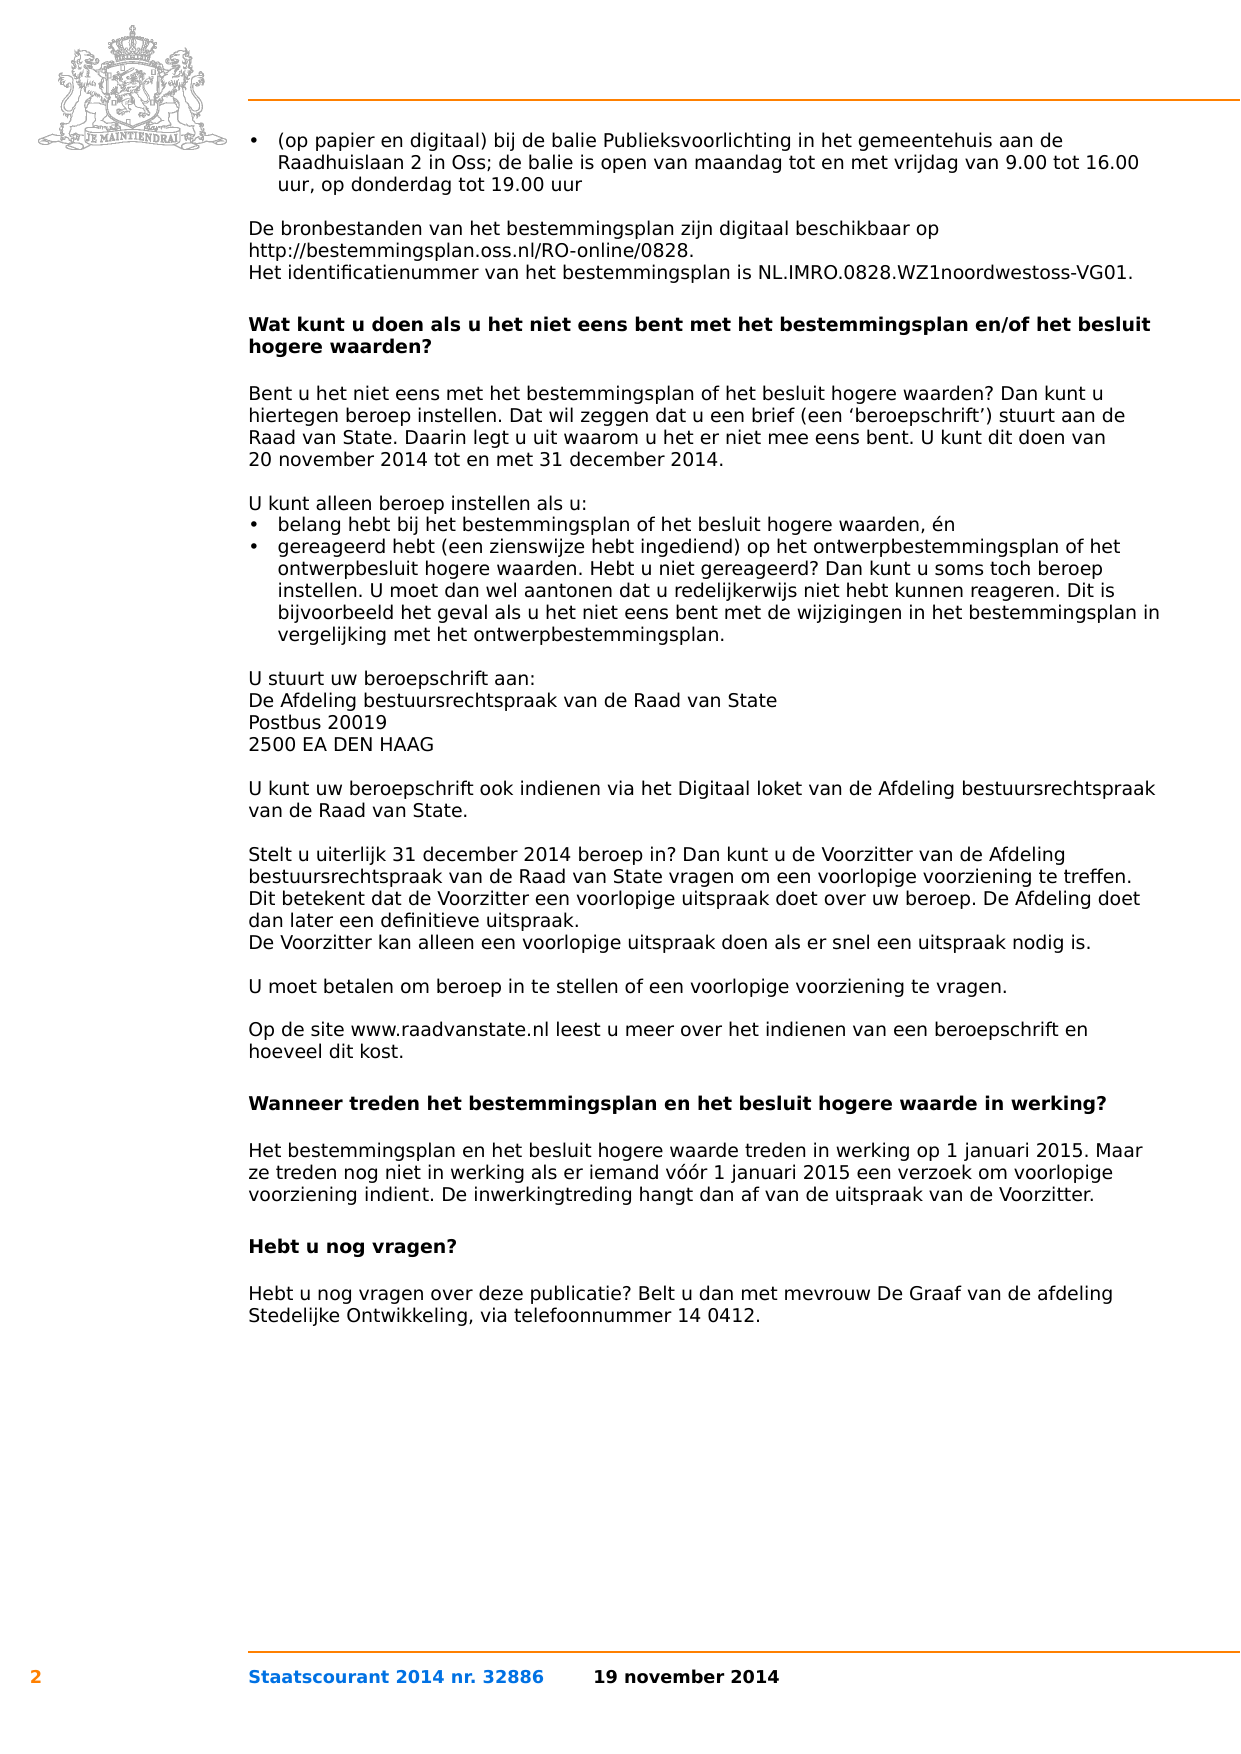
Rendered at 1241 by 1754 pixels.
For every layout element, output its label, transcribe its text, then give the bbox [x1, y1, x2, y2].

text Stelt u uiterlijk 31 december 2014 beroep in? Dan kunt u de Voorzitter van de Afdeling bestuursrechtspraak van de Raad van State vragen om een voorlopige voorziening te treffen. Dit betekent dat de Voorzitter een voorlopige uitspraak doet over uw beroep. De Afdeling doet dan later een definitieve uitspraak. [248, 844, 1163, 932]
text • gereageerd hebt (een zienswijze hebt ingediend) op het ontwerpbestemmingsplan of het ontwerpbesluit hogere waarden. Hebt u niet gereageerd? Dan kunt u soms toch beroep instellen. U moet dan wel aantonen dat u redelijkerwijs niet hebt kunnen reageren. Dit is bijvoorbeeld het geval als u het niet eens bent met de wijzigingen in het bestemmingsplan in vergelijking met het ontwerpbestemmingsplan. [248, 536, 1163, 646]
text U kunt alleen beroep instellen als u: [248, 492, 1163, 514]
subtitle Wanneer treden het bestemmingsplan en het besluit hogere waarde in werking? [248, 1093, 1163, 1115]
picture [38, 25, 227, 150]
text • belang hebt bij het bestemmingsplan of het besluit hogere waarden, én [248, 514, 1163, 536]
subtitle Wat kunt u doen als u het niet eens bent met het bestemmingsplan en/of het besluit hogere waarden? [248, 314, 1163, 358]
text Het bestemmingsplan en het besluit hogere waarde treden in werking op 1 januari 2015. Maar ze treden nog niet in werking als er iemand vóór 1 januari 2015 een verzoek om voorlopige voorziening indient. De inwerkingtreding hangt dan af van de uitspraak van de Voorzitter. [248, 1140, 1163, 1206]
text U stuurt uw beroepschrift aan: [248, 668, 1163, 690]
text Bent u het niet eens met het bestemmingsplan of het besluit hogere waarden? Dan kunt u hiertegen beroep instellen. Dat wil zeggen dat u een brief (een ‘beroepschrift’) stuurt aan de Raad van State. Daarin legt u uit waarom u het er niet mee eens bent. U kunt dit doen van 20 november 2014 tot en met 31 december 2014. [248, 383, 1163, 471]
text De bronbestanden van het bestemmingsplan zijn digitaal beschikbaar op http://bestemmingsplan.oss.nl/RO-online/0828. [248, 218, 1163, 262]
text De Voorzitter kan alleen een voorlopige uitspraak doen als er snel een uitspraak nodig is. [248, 932, 1163, 954]
text • (op papier en digitaal) bij de balie Publieksvoorlichting in het gemeentehuis aan de Raadhuislaan 2 in Oss; de balie is open van maandag tot en met vrijdag van 9.00 tot 16.00 uur, op donderdag tot 19.00 uur [248, 130, 1163, 196]
text Op de site www.raadvanstate.nl leest u meer over het indienen van een beroepschrift en hoeveel dit kost. [248, 1019, 1163, 1063]
text Hebt u nog vragen over deze publicatie? Belt u dan met mevrouw De Graaf van de afdeling Stedelijke Ontwikkeling, via telefoonnummer 14 0412. [248, 1283, 1163, 1327]
text U kunt uw beroepschrift ook indienen via het Digitaal loket van de Afdeling bestuursrechtspraak van de Raad van State. [248, 778, 1163, 822]
text U moet betalen om beroep in te stellen of een voorlopige voorziening te vragen. [248, 976, 1163, 997]
text Het identificatienummer van het bestemmingsplan is NL.IMRO.0828.WZ1noordwestoss-VG01. [248, 262, 1163, 284]
subtitle Hebt u nog vragen? [248, 1236, 1163, 1258]
text Postbus 20019 [248, 712, 1163, 734]
text 2500 EA DEN HAAG [248, 734, 1163, 756]
text De Afdeling bestuursrechtspraak van de Raad van State [248, 690, 1163, 712]
